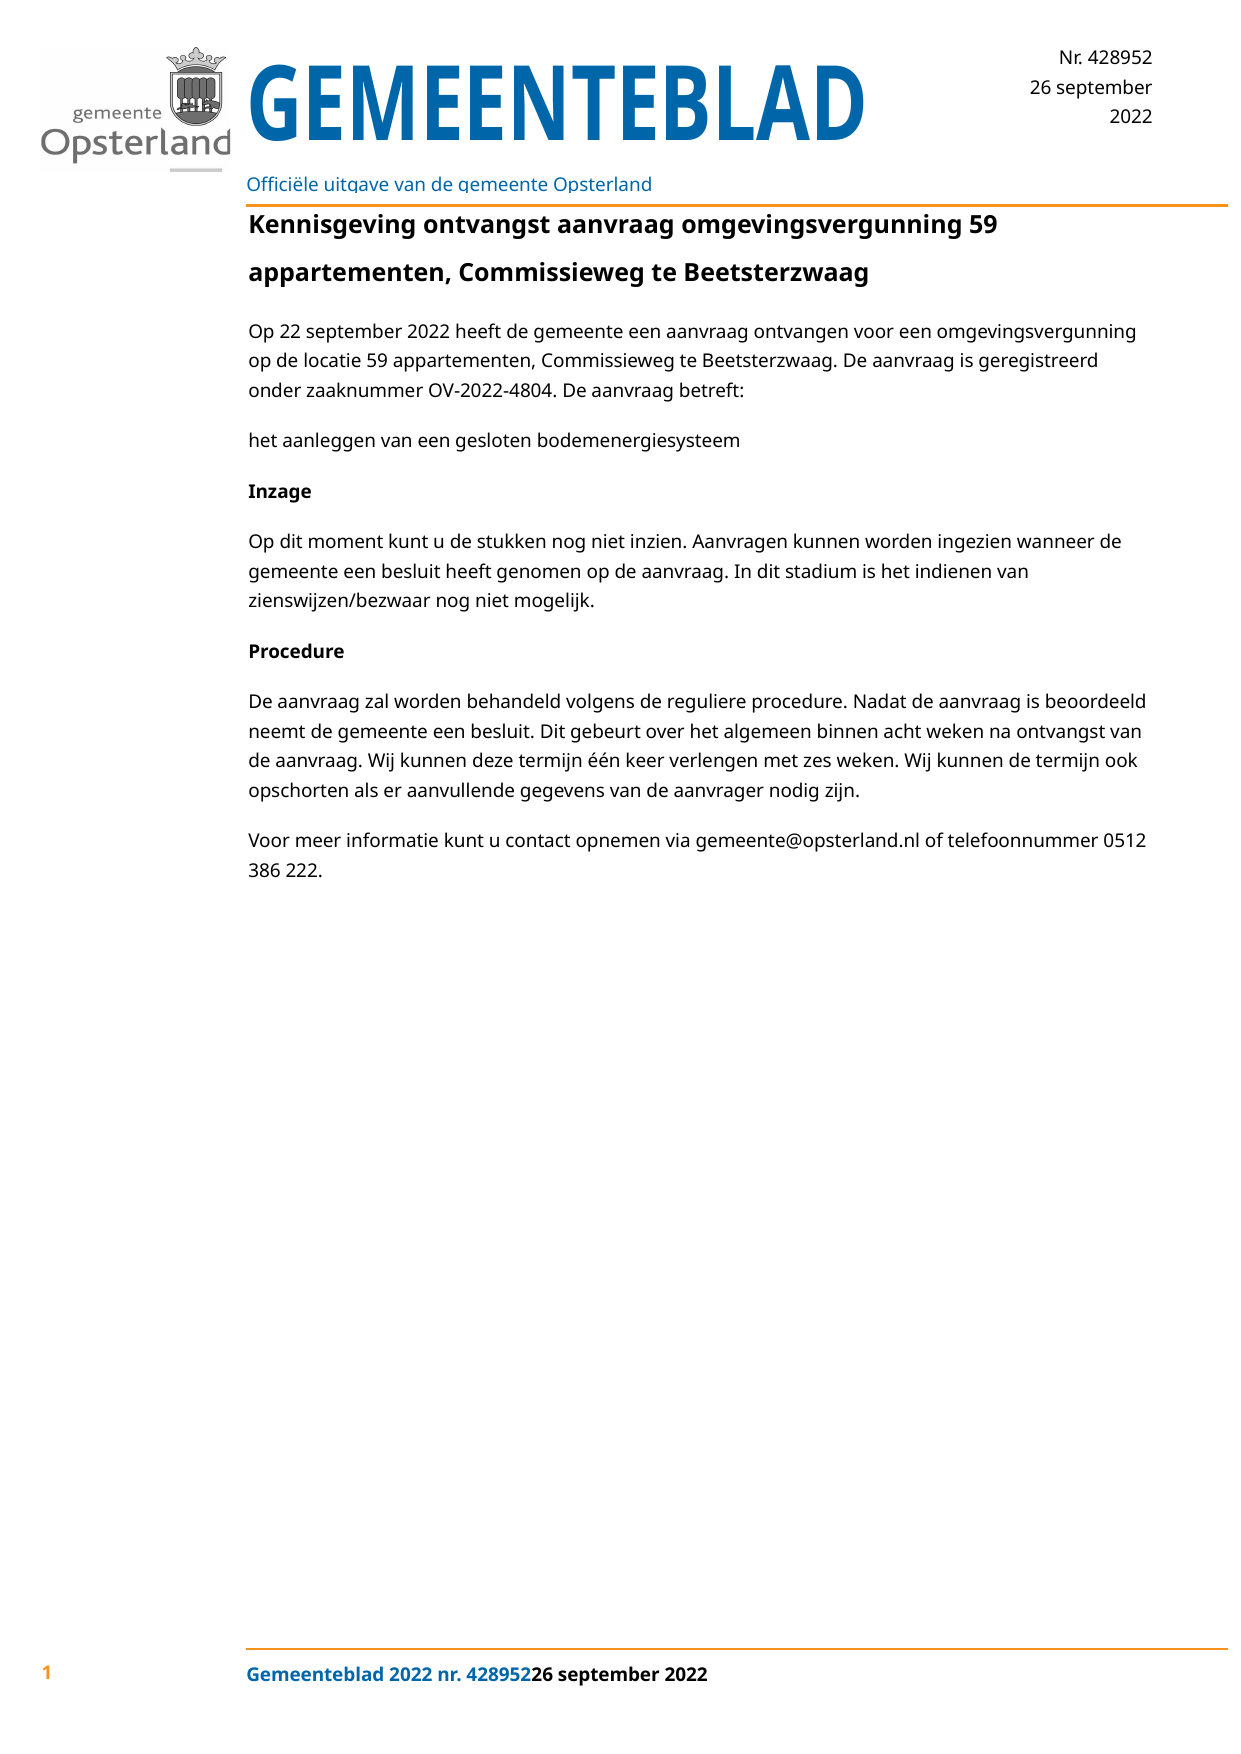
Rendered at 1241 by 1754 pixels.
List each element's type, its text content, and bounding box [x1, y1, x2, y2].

text Procedure [248, 638, 1152, 664]
text Voor meer informatie kunt u contact opnemen via gemeente@opsterland.nl of telefoonnummer 0512 386 222. [248, 827, 1152, 883]
text het aanleggen van een gesloten bodemenergiesysteem [248, 427, 1152, 453]
text Inzage [248, 478, 1152, 504]
text Kennisgeving ontvangst aanvraag omgevingsvergunning 59 appartementen, Commissieweg te Beetsterzwaag [248, 207, 1152, 288]
text Op dit moment kunt u de stukken nog niet inzien. Aanvragen kunnen worden ingezien wanneer de gemeente een besluit heeft genomen op de aanvraag. In dit stadium is het indienen van zienswijzen/bezwaar nog niet mogelijk. [248, 528, 1152, 613]
picture [41, 47, 231, 172]
text Op 22 september 2022 heeft de gemeente een aanvraag ontvangen voor een omgevingsvergunning op de locatie 59 appartementen, Commissieweg te Beetsterzwaag. De aanvraag is geregistreerd onder zaaknummer OV-2022-4804. De aanvraag betreft: [248, 318, 1152, 403]
text De aanvraag zal worden behandeld volgens de reguliere procedure. Nadat de aanvraag is beoordeeld neemt de gemeente een besluit. Dit gebeurt over het algemeen binnen acht weken na ontvangst van de aanvraag. Wij kunnen deze termijn één keer verlengen met zes weken. Wij kunnen de termijn ook opschorten als er aanvullende gegevens van de aanvrager nodig zijn. [248, 688, 1152, 803]
